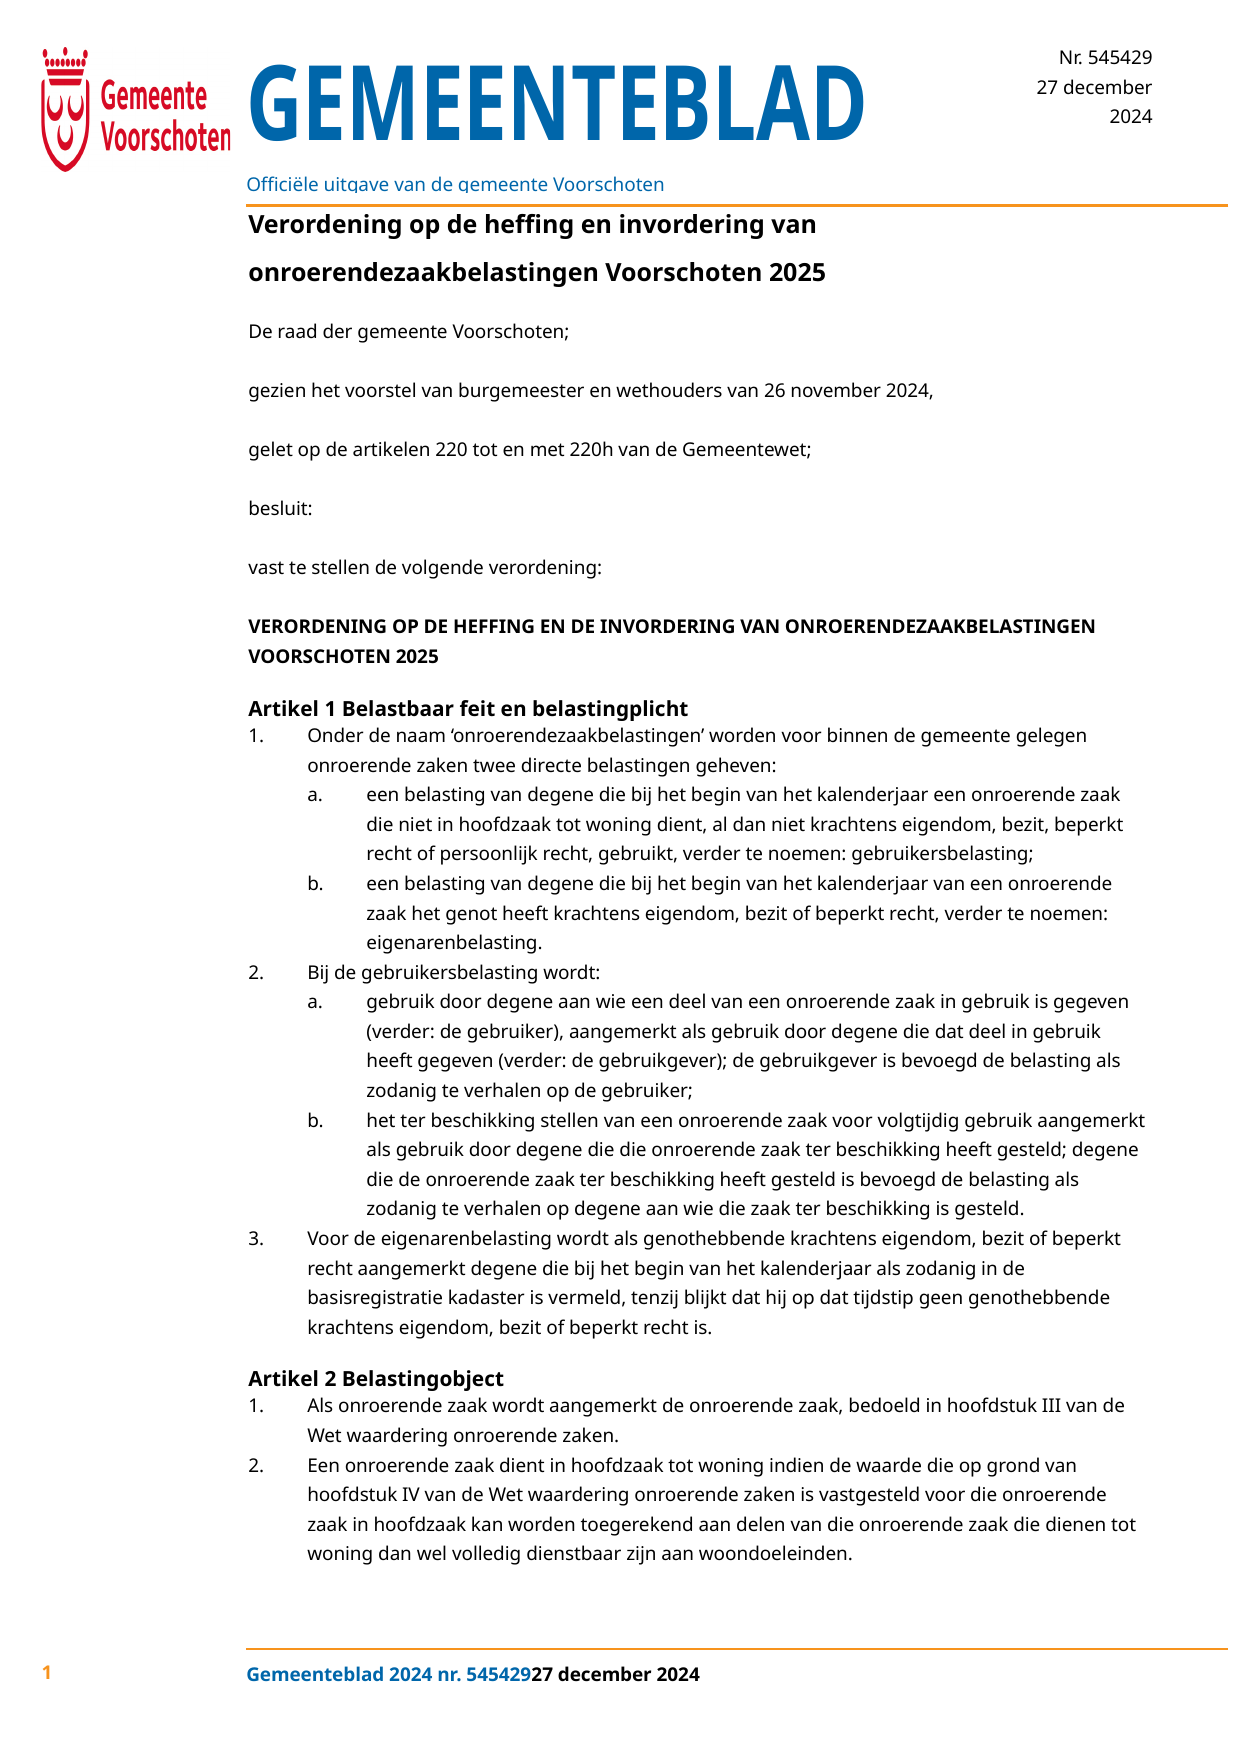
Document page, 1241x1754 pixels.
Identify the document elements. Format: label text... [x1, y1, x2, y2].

list een belasting van degene die bij het begin van het kalenderjaar een onroerende zaak die niet in hoofdzaak tot woning dient, al dan niet krachtens eigendom, bezit, beperkt recht of persoonlijk recht, gebruikt, verder te noemen: gebruikersbelasting; [307, 781, 1152, 866]
list het ter beschikking stellen van een onroerende zaak voor volgtijdig gebruik aangemerkt als gebruik door degene die die onroerende zaak ter beschikking heeft gesteld; degene die de onroerende zaak ter beschikking heeft gesteld is bevoegd de belasting als zodanig te verhalen op degene aan wie die zaak ter beschikking is gesteld. [307, 1107, 1152, 1221]
text De raad der gemeente Voorschoten; [248, 318, 1152, 344]
text besluit: [248, 495, 1152, 521]
text VERORDENING OP DE HEFFING EN DE INVORDERING VAN ONROERENDEZAAKBELASTINGEN VOORSCHOTEN 2025 [248, 614, 1152, 669]
list Onder de naam ‘onroerendezaakbelastingen’ worden voor binnen de gemeente gelegen onroerende zaken twee directe belastingen geheven: [248, 722, 1152, 777]
text vast te stellen de volgende verordening: [248, 554, 1152, 580]
list Bij de gebruikersbelasting wordt: [248, 959, 1152, 984]
text Verordening op de heffing en invordering van onroerendezaakbelastingen Voorschoten 2025 [248, 207, 1152, 288]
list Een onroerende zaak dient in hoofdzaak tot woning indien de waarde die op grond van hoofdstuk IV van de Wet waardering onroerende zaken is vastgesteld voor die onroerende zaak in hoofdzaak kan worden toegerekend aan delen van die onroerende zaak die dienen tot woning dan wel volledig dienstbaar zijn aan woondoeleinden. [248, 1452, 1152, 1566]
list gebruik door degene aan wie een deel van een onroerende zaak in gebruik is gegeven (verder: de gebruiker), aangemerkt als gebruik door degene die dat deel in gebruik heeft gegeven (verder: de gebruikgever); de gebruikgever is bevoegd de belasting als zodanig te verhalen op de gebruiker; [307, 988, 1152, 1103]
list Voor de eigenarenbelasting wordt als genothebbende krachtens eigendom, bezit of beperkt recht aangemerkt degene die bij het begin van het kalenderjaar als zodanig in de basisregistratie kadaster is vermeld, tenzij blijkt dat hij op dat tijdstip geen genothebbende krachtens eigendom, bezit of beperkt recht is. [248, 1225, 1152, 1339]
text gelet op de artikelen 220 tot en met 220h van de Gemeentewet; [248, 436, 1152, 462]
text Artikel 1 Belastbaar feit en belastingplicht [248, 694, 1152, 722]
picture [41, 47, 231, 172]
text Artikel 2 Belastingobject [248, 1364, 1152, 1393]
text gezien het voorstel van burgemeester en wethouders van 26 november 2024, [248, 377, 1152, 403]
list een belasting van degene die bij het begin van het kalenderjaar van een onroerende zaak het genot heeft krachtens eigendom, bezit of beperkt recht, verder te noemen: eigenarenbelasting. [307, 870, 1152, 955]
list Als onroerende zaak wordt aangemerkt de onroerende zaak, bedoeld in hoofdstuk III van de Wet waardering onroerende zaken. [248, 1393, 1152, 1448]
